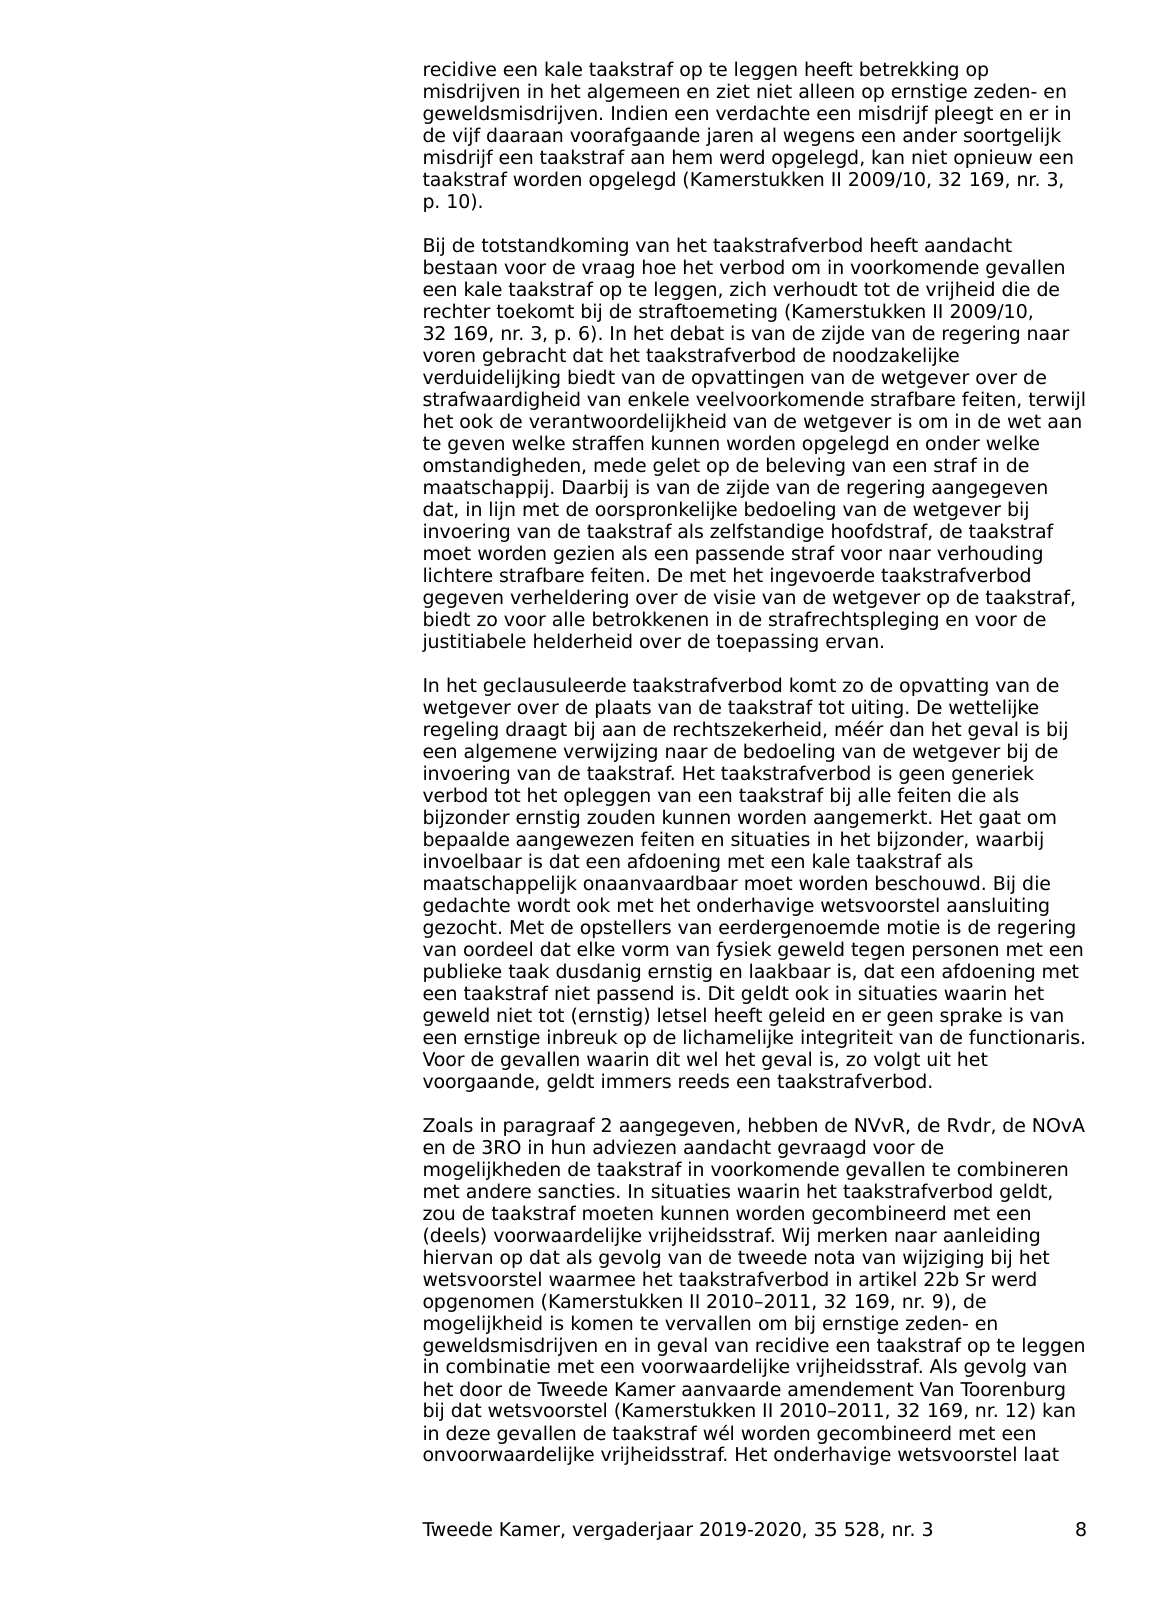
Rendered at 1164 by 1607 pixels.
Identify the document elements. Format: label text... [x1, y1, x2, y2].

text Bij de totstandkoming van het taakstrafverbod heeft aandacht bestaan voor de vraag hoe het verbod om in voorkomende gevallen een kale taakstraf op te leggen, zich verhoudt tot de vrijheid die de rechter toekomt bij de straftoemeting (Kamerstukken II 2009/10, 32 169, nr. 3, p. 6). In het debat is van de zijde van de regering naar voren gebracht dat het taakstrafverbod de noodzakelijke verduidelijking biedt van de opvattingen van de wetgever over de strafwaardigheid van enkele veelvoorkomende strafbare feiten, terwijl het ook de verantwoordelijkheid van de wetgever is om in de wet aan te geven welke straffen kunnen worden opgelegd en onder welke omstandigheden, mede gelet op de beleving van een straf in de maatschappij. Daarbij is van de zijde van de regering aangegeven dat, in lijn met de oorspronkelijke bedoeling van de wetgever bij invoering van de taakstraf als zelfstandige hoofdstraf, de taakstraf moet worden gezien als een passende straf voor naar verhouding lichtere strafbare feiten. De met het ingevoerde taakstrafverbod gegeven verheldering over de visie van de wetgever op de taakstraf, biedt zo voor alle betrokkenen in de strafrechtspleging en voor de justitiabele helderheid over de toepassing ervan. [422, 235, 1087, 653]
text recidive een kale taakstraf op te leggen heeft betrekking op misdrijven in het algemeen en ziet niet alleen op ernstige zeden- en geweldsmisdrijven. Indien een verdachte een misdrijf pleegt en er in de vijf daaraan voorafgaande jaren al wegens een ander soortgelijk misdrijf een taakstraf aan hem werd opgelegd, kan niet opnieuw een taakstraf worden opgelegd (Kamerstukken II 2009/10, 32 169, nr. 3, p. 10). [422, 59, 1087, 213]
text Zoals in paragraaf 2 aangegeven, hebben de NVvR, de Rvdr, de NOvA en de 3RO in hun adviezen aandacht gevraagd voor de mogelijkheden de taakstraf in voorkomende gevallen te combineren met andere sancties. In situaties waarin het taakstrafverbod geldt, zou de taakstraf moeten kunnen worden gecombineerd met een (deels) voorwaardelijke vrijheidsstraf. Wij merken naar aanleiding hiervan op dat als gevolg van de tweede nota van wijziging bij het wetsvoorstel waarmee het taakstrafverbod in artikel 22b Sr werd opgenomen (Kamerstukken II 2010–2011, 32 169, nr. 9), de mogelijkheid is komen te vervallen om bij ernstige zeden- en geweldsmisdrijven en in geval van recidive een taakstraf op te leggen in combinatie met een voorwaardelijke vrijheidsstraf. Als gevolg van het door de Tweede Kamer aanvaarde amendement Van Toorenburg bij dat wetsvoorstel (Kamerstukken II 2010–2011, 32 169, nr. 12) kan in deze gevallen de taakstraf wél worden gecombineerd met een onvoorwaardelijke vrijheidsstraf. Het onderhavige wetsvoorstel laat [422, 1115, 1087, 1466]
text In het geclausuleerde taakstrafverbod komt zo de opvatting van de wetgever over de plaats van de taakstraf tot uiting. De wettelijke regeling draagt bij aan de rechtszekerheid, méér dan het geval is bij een algemene verwijzing naar de bedoeling van de wetgever bij de invoering van de taakstraf. Het taakstrafverbod is geen generiek verbod tot het opleggen van een taakstraf bij alle feiten die als bijzonder ernstig zouden kunnen worden aangemerkt. Het gaat om bepaalde aangewezen feiten en situaties in het bijzonder, waarbij invoelbaar is dat een afdoening met een kale taakstraf als maatschappelijk onaanvaardbaar moet worden beschouwd. Bij die gedachte wordt ook met het onderhavige wetsvoorstel aansluiting gezocht. Met de opstellers van eerdergenoemde motie is de regering van oordeel dat elke vorm van fysiek geweld tegen personen met een publieke taak dusdanig ernstig en laakbaar is, dat een afdoening met een taakstraf niet passend is. Dit geldt ook in situaties waarin het geweld niet tot (ernstig) letsel heeft geleid en er geen sprake is van een ernstige inbreuk op de lichamelijke integriteit van de functionaris. Voor de gevallen waarin dit wel het geval is, zo volgt uit het voorgaande, geldt immers reeds een taakstrafverbod. [422, 675, 1087, 1092]
